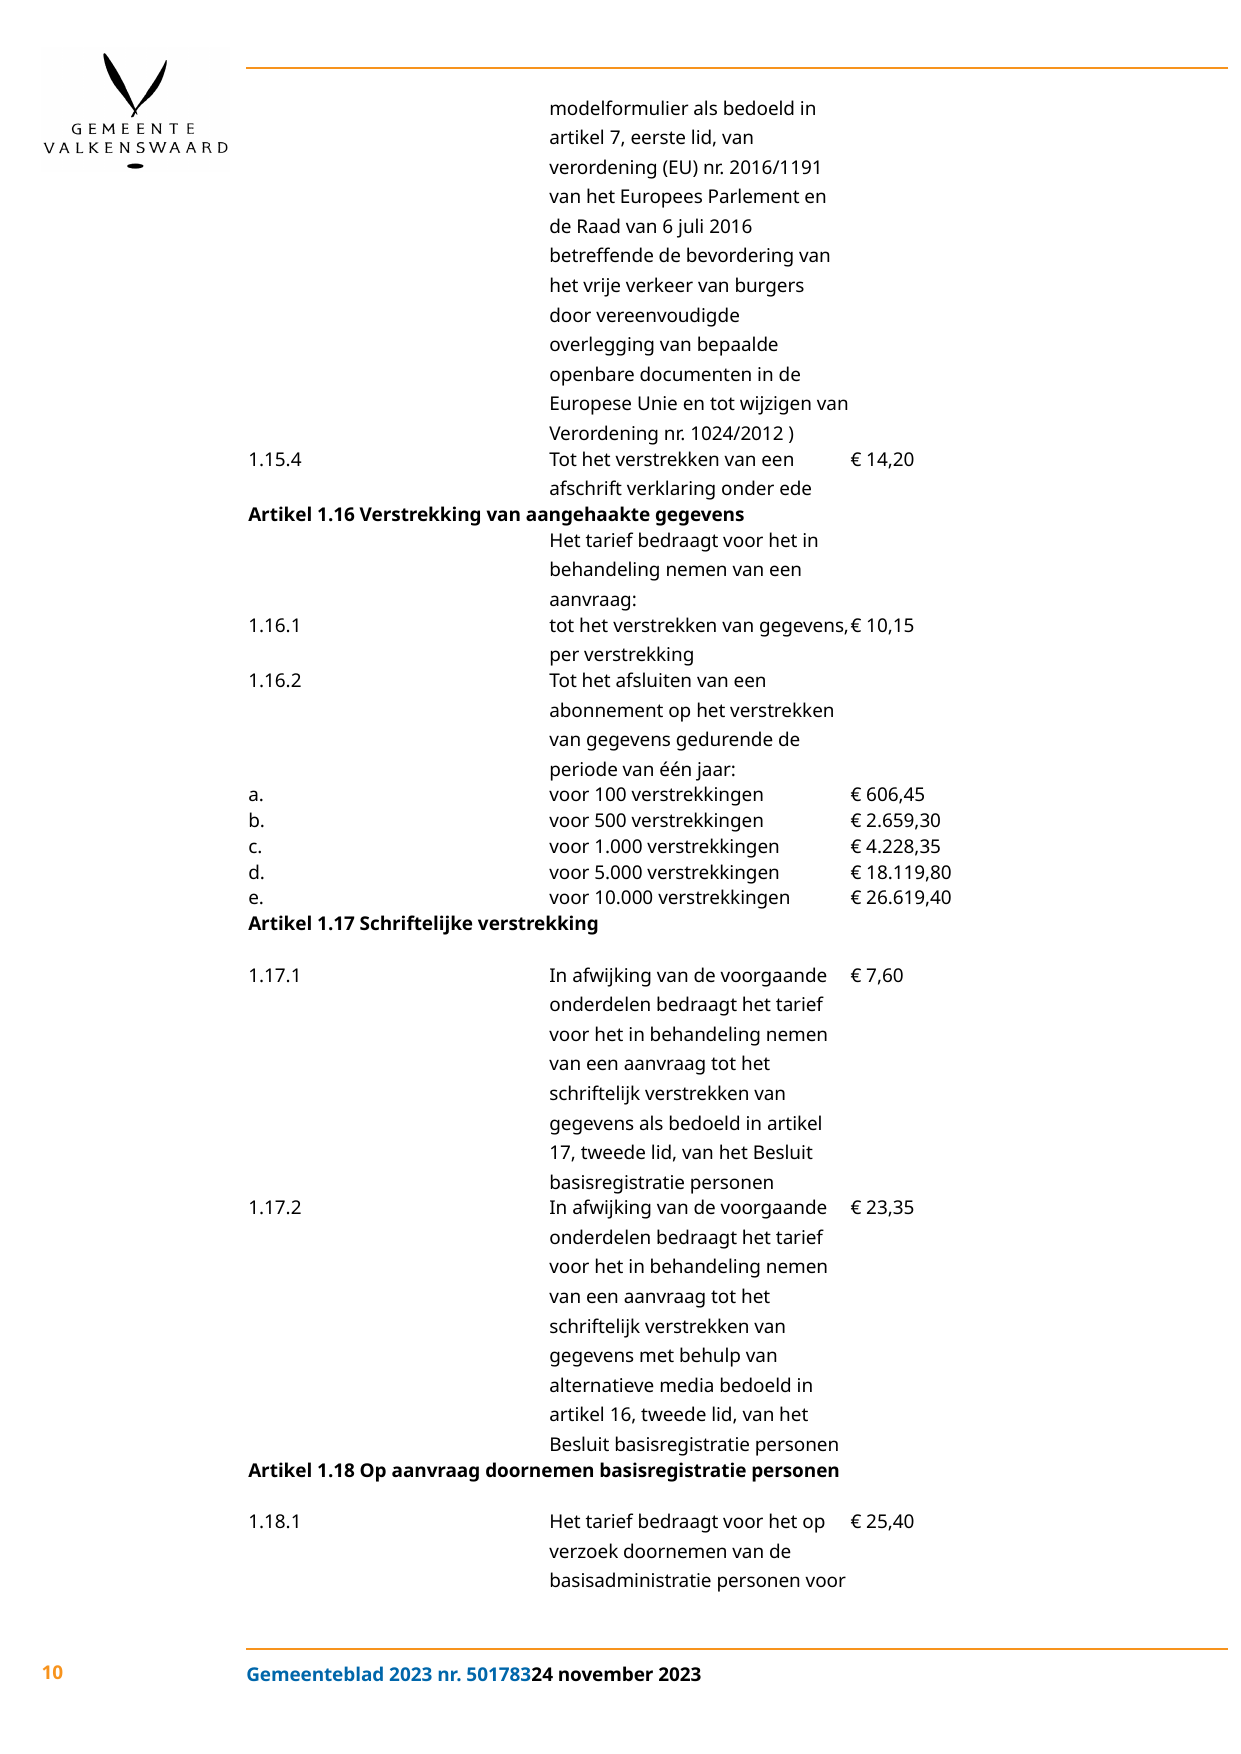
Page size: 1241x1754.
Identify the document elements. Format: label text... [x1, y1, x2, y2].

table_cell 1.15.4 [248, 446, 549, 501]
table_cell € 10,15 [850, 612, 1152, 667]
table_cell € 2.659,30 [850, 808, 1152, 833]
table_cell € 25,40 [850, 1509, 1152, 1593]
table_cell Tot het verstrekken van een afschrift verklaring onder ede [549, 446, 850, 501]
table_cell [248, 527, 549, 612]
table_cell € 4.228,35 [850, 833, 1152, 859]
table_cell Artikel 1.17 Schriftelijke verstrekking [248, 910, 1152, 936]
table_cell voor 5.000 verstrekkingen [549, 859, 850, 884]
table_cell Het tarief bedraagt voor het op verzoek doornemen van de basisadministratie personen voor [549, 1509, 850, 1593]
table_cell [850, 1483, 1152, 1508]
table_cell c. [248, 833, 549, 859]
table_cell [248, 95, 549, 446]
table_cell € 606,45 [850, 782, 1152, 807]
table_cell voor 100 verstrekkingen [549, 782, 850, 807]
table_cell [850, 527, 1152, 612]
table_cell 1.16.2 [248, 667, 549, 782]
table_cell Artikel 1.18 Op aanvraag doornemen basisregistratie personen [248, 1457, 1152, 1483]
table_cell a. [248, 782, 549, 807]
table_cell € 7,60 [850, 962, 1152, 1194]
picture [41, 47, 231, 172]
table_cell b. [248, 808, 549, 833]
table_cell € 18.119,80 [850, 859, 1152, 884]
table_cell 1.17.1 [248, 962, 549, 1194]
table_cell [248, 936, 549, 962]
table_cell tot het verstrekken van gegevens, per verstrekking [549, 612, 850, 667]
table_cell modelformulier als bedoeld in artikel 7, eerste lid, van verordening (EU) nr. 2016/1191 van het Europees Parlement en de Raad van 6 juli 2016 betreffende de bevordering van het vrije verkeer van burgers door vereenvoudigde overlegging van bepaalde openbare documenten in de Europese Unie en tot wijzigen van Verordening nr. 1024/2012 ) [549, 95, 850, 446]
table_cell voor 1.000 verstrekkingen [549, 833, 850, 859]
table_cell In afwijking van de voorgaande onderdelen bedraagt het tarief voor het in behandeling nemen van een aanvraag tot het schriftelijk verstrekken van gegevens met behulp van alternatieve media bedoeld in artikel 16, tweede lid, van het Besluit basisregistratie personen [549, 1195, 850, 1457]
table_cell voor 10.000 verstrekkingen [549, 885, 850, 910]
table_cell Tot het afsluiten van een abonnement op het verstrekken van gegevens gedurende de periode van één jaar: [549, 667, 850, 782]
table_cell [248, 1483, 549, 1508]
table_cell d. [248, 859, 549, 884]
table_cell Het tarief bedraagt voor het in behandeling nemen van een aanvraag: [549, 527, 850, 612]
table_cell [549, 1483, 850, 1508]
table_cell [549, 936, 850, 962]
table_cell e. [248, 885, 549, 910]
table_cell [850, 95, 1152, 446]
table_cell In afwijking van de voorgaande onderdelen bedraagt het tarief voor het in behandeling nemen van een aanvraag tot het schriftelijk verstrekken van gegevens als bedoeld in artikel 17, tweede lid, van het Besluit basisregistratie personen [549, 962, 850, 1194]
table_cell € 26.619,40 [850, 885, 1152, 910]
table_cell Artikel 1.16 Verstrekking van aangehaakte gegevens [248, 501, 1152, 527]
table_cell [850, 667, 1152, 782]
table_cell 1.16.1 [248, 612, 549, 667]
table_cell 1.18.1 [248, 1509, 549, 1593]
table_cell 1.17.2 [248, 1195, 549, 1457]
table_cell voor 500 verstrekkingen [549, 808, 850, 833]
table_cell [850, 936, 1152, 962]
table_cell € 23,35 [850, 1195, 1152, 1457]
table_cell € 14,20 [850, 446, 1152, 501]
